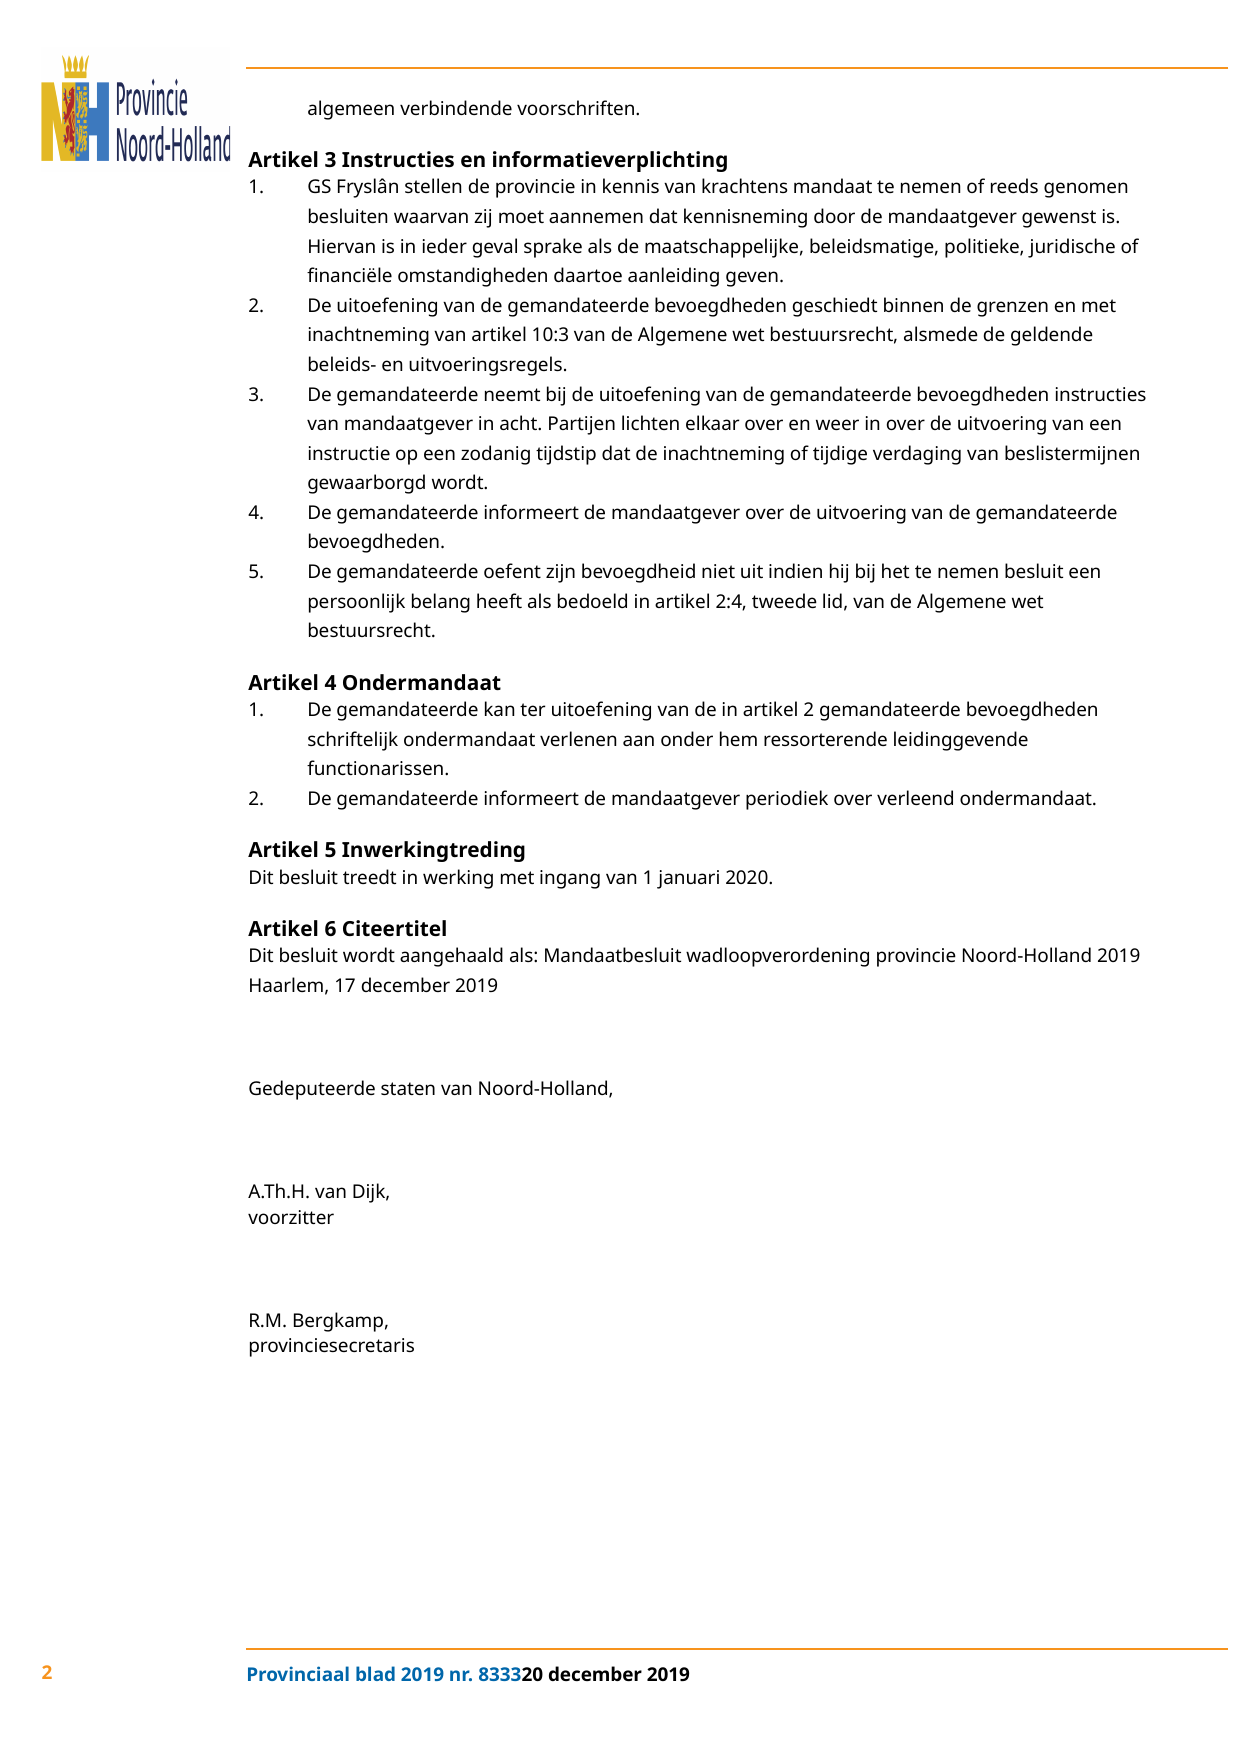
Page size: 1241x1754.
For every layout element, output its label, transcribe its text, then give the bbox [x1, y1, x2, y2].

picture [41, 47, 231, 172]
text Dit besluit treedt in werking met ingang van 1 januari 2020. [248, 864, 1152, 889]
text Artikel 5 Inwerkingtreding [248, 835, 1152, 864]
text R.M. Bergkamp, [248, 1307, 1152, 1332]
text voorzitter [248, 1204, 1152, 1229]
text Artikel 4 Ondermandaat [248, 668, 1152, 696]
list De gemandateerde neemt bij de uitoefening van de gemandateerde bevoegdheden instructies van mandaatgever in acht. Partijen lichten elkaar over en weer in over de uitvoering van een instructie op een zodanig tijdstip dat de inachtneming of tijdige verdaging van beslistermijnen gewaarborgd wordt. [248, 381, 1152, 495]
text Dit besluit wordt aangehaald als: Mandaatbesluit wadloopverordening provincie Noord-Holland 2019 [248, 943, 1152, 968]
text Artikel 3 Instructies en informatieverplichting [248, 145, 1152, 174]
text A.Th.H. van Dijk, [248, 1178, 1152, 1204]
text provinciesecretaris [248, 1332, 1152, 1358]
list De gemandateerde oefent zijn bevoegdheid niet uit indien hij bij het te nemen besluit een persoonlijk belang heeft als bedoeld in artikel 2:4, tweede lid, van de Algemene wet bestuursrecht. [248, 558, 1152, 643]
text Haarlem, 17 december 2019 [248, 972, 1152, 998]
list De gemandateerde informeert de mandaatgever periodiek over verleend ondermandaat. [248, 785, 1152, 811]
list De gemandateerde kan ter uitoefening van de in artikel 2 gemandateerde bevoegdheden schriftelijk ondermandaat verlenen aan onder hem ressorterende leidinggevende functionarissen. [248, 696, 1152, 781]
list GS Fryslân stellen de provincie in kennis van krachtens mandaat te nemen of reeds genomen besluiten waarvan zij moet aannemen dat kennisneming door de mandaatgever gewenst is. Hiervan is in ieder geval sprake als de maatschappelijke, beleidsmatige, politieke, juridische of financiële omstandigheden daartoe aanleiding geven. [248, 174, 1152, 288]
list algemeen verbindende voorschriften. [248, 95, 1152, 121]
list De uitoefening van de gemandateerde bevoegdheden geschiedt binnen de grenzen en met inachtneming van artikel 10:3 van de Algemene wet bestuursrecht, alsmede de geldende beleids- en uitvoeringsregels. [248, 292, 1152, 377]
text Gedeputeerde staten van Noord-Holland, [248, 1075, 1152, 1101]
text Artikel 6 Citeertitel [248, 914, 1152, 943]
list De gemandateerde informeert de mandaatgever over de uitvoering van de gemandateerde bevoegdheden. [248, 499, 1152, 554]
